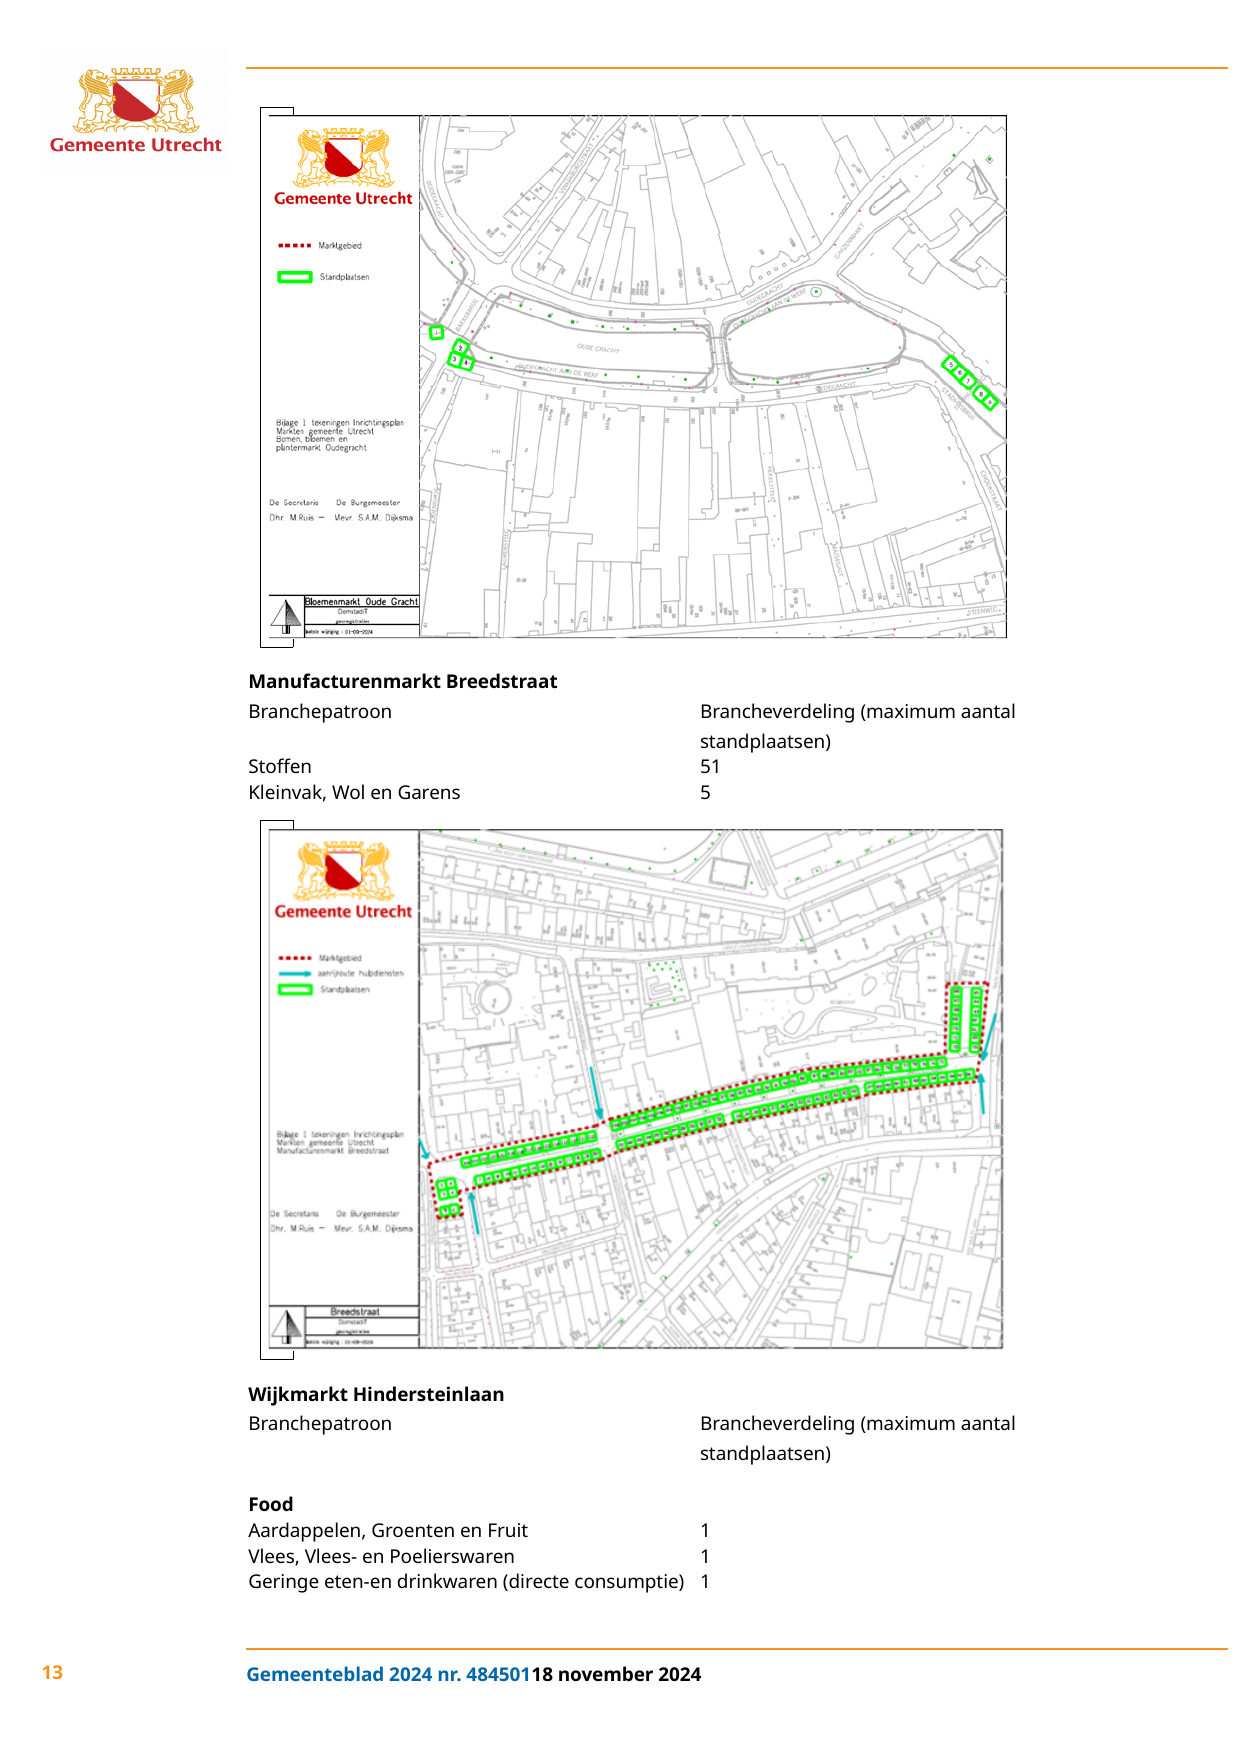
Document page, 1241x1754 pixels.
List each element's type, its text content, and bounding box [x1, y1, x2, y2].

picture [268, 829, 1008, 1351]
table_cell [700, 1492, 1152, 1517]
table_cell 5 [700, 779, 1152, 805]
table_cell 1 [700, 1569, 1152, 1594]
table_cell Food [248, 1492, 700, 1517]
text Manufacturenmarkt Breedstraat [248, 668, 1152, 694]
picture [268, 115, 1008, 639]
table_header Branchepatroon [248, 1411, 700, 1466]
table_cell Geringe eten-en drinkwaren (directe consumptie) [248, 1569, 700, 1594]
table_cell 1 [700, 1517, 1152, 1543]
table_header Brancheverdeling (maximum aantal standplaatsen) [700, 698, 1152, 753]
table_cell 1 [700, 1543, 1152, 1569]
table_header Brancheverdeling (maximum aantal standplaatsen) [700, 1411, 1152, 1466]
text Wijkmarkt Hindersteinlaan [248, 1381, 1152, 1407]
picture [41, 47, 231, 172]
table_cell 51 [700, 754, 1152, 779]
table_cell Stoffen [248, 754, 700, 779]
table_cell [700, 1466, 1152, 1492]
table_cell Kleinvak, Wol en Garens [248, 779, 700, 805]
table_cell [248, 1466, 700, 1492]
table_cell Aardappelen, Groenten en Fruit [248, 1517, 700, 1543]
table_cell Vlees, Vlees- en Poelierswaren [248, 1543, 700, 1569]
table_header Branchepatroon [248, 698, 700, 753]
